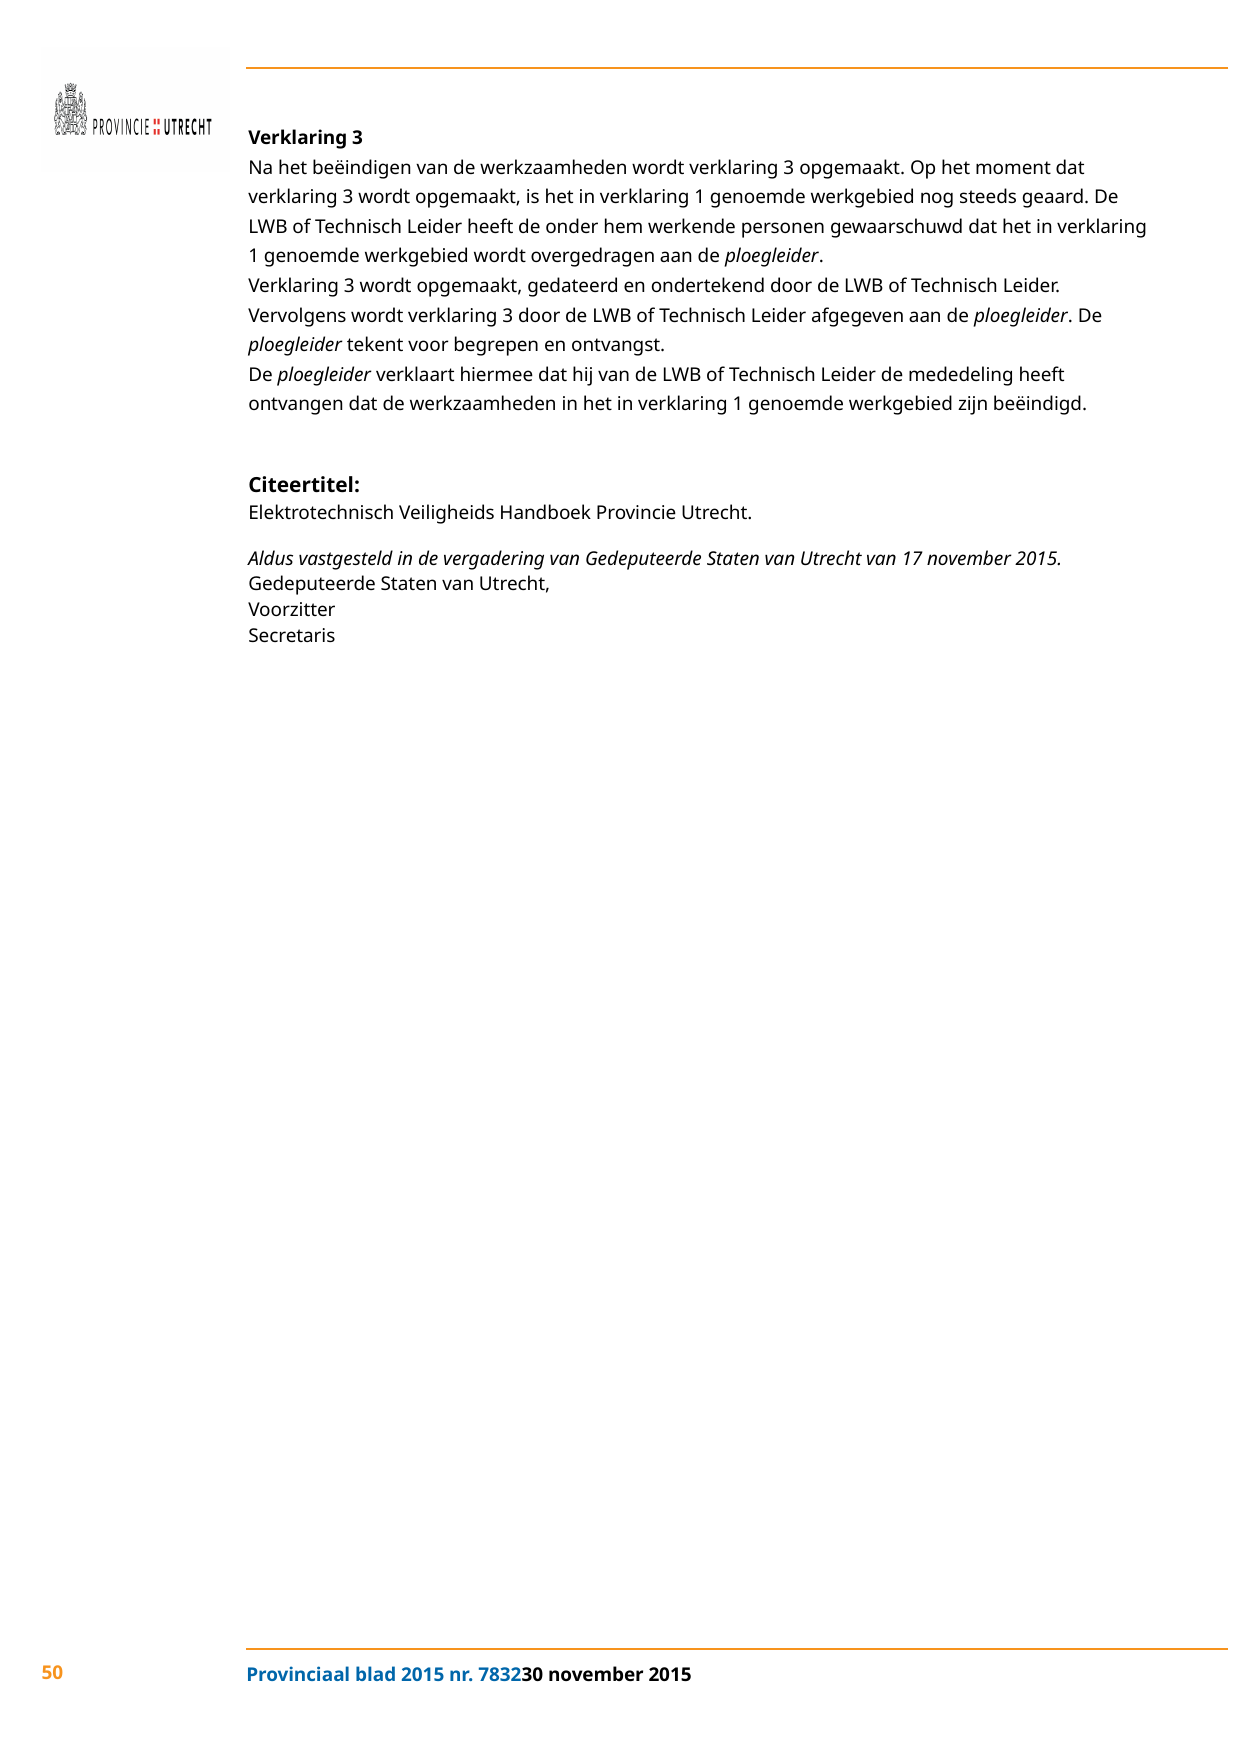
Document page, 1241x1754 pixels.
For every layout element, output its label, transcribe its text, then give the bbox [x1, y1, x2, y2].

text Verklaring 3 [248, 124, 1152, 150]
text Verklaring 3 wordt opgemaakt, gedateerd en ondertekend door de LWB of Technisch Leider. [248, 272, 1152, 298]
text Elektrotechnisch Veiligheids Handboek Provincie Utrecht. [248, 499, 1152, 525]
text Gedeputeerde Staten van Utrecht, [248, 570, 1152, 596]
text De ploegleider verklaart hiermee dat hij van de LWB of Technisch Leider de mededeling heeft ontvangen dat de werkzaamheden in het in verklaring 1 genoemde werkgebied zijn beëindigd. [248, 361, 1152, 416]
text Aldus vastgesteld in de vergadering van Gedeputeerde Staten van Utrecht van 17 november 2015. [248, 545, 1152, 570]
text Secretaris [248, 622, 1152, 648]
text Citeertitel: [248, 471, 1152, 499]
text Vervolgens wordt verklaring 3 door de LWB of Technisch Leider afgegeven aan de ploegleider. De ploegleider tekent voor begrepen en ontvangst. [248, 302, 1152, 357]
picture [41, 47, 231, 172]
text Voorzitter [248, 596, 1152, 622]
text Na het beëindigen van de werkzaamheden wordt verklaring 3 opgemaakt. Op het moment dat verklaring 3 wordt opgemaakt, is het in verklaring 1 genoemde werkgebied nog steeds geaard. De LWB of Technisch Leider heeft de onder hem werkende personen gewaarschuwd dat het in verklaring 1 genoemde werkgebied wordt overgedragen aan de ploegleider. [248, 154, 1152, 268]
